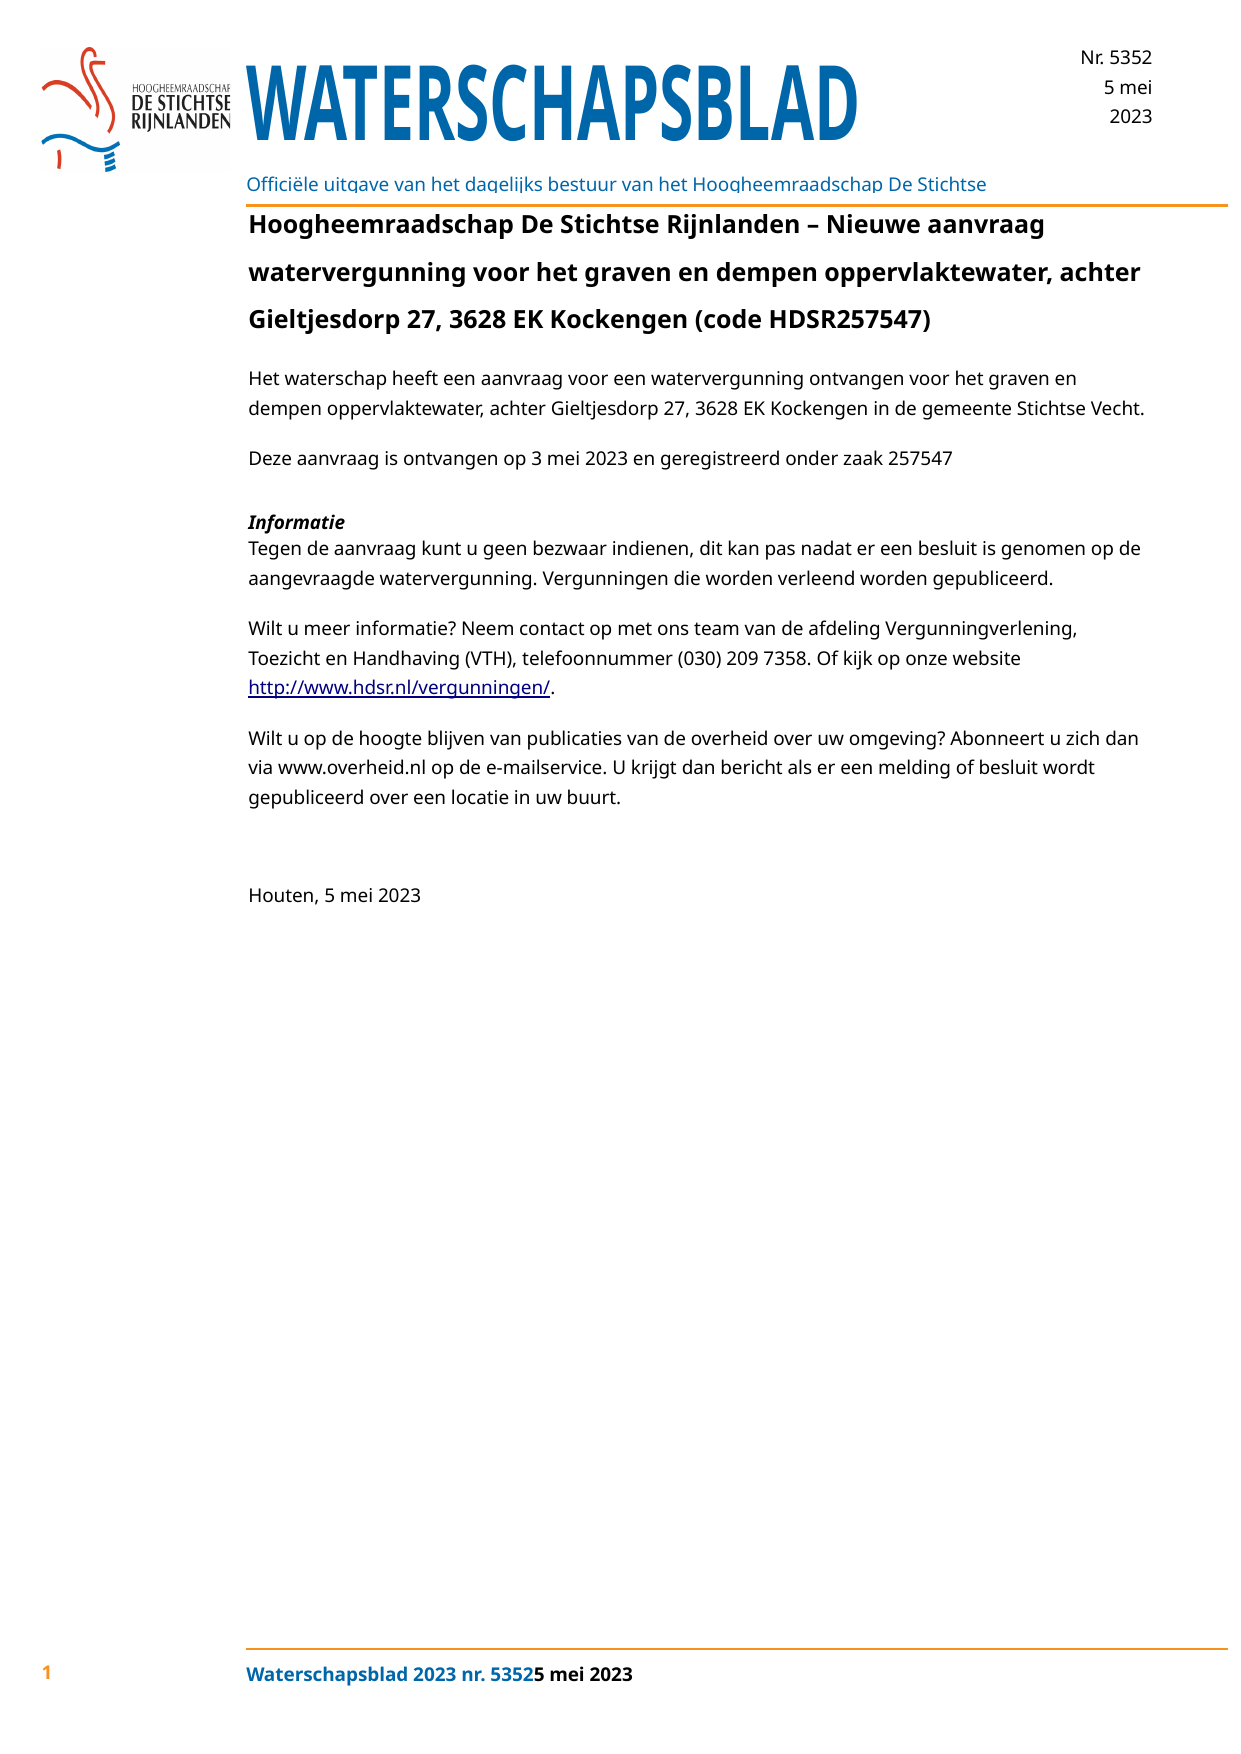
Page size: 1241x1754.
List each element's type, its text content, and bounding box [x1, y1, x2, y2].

text Houten, 5 mei 2023 [248, 882, 1152, 908]
text Informatie [248, 509, 1152, 535]
text Hoogheemraadschap De Stichtse Rijnlanden – Nieuwe aanvraag watervergunning voor het graven en dempen oppervlaktewater, achter Gieltjesdorp 27, 3628 EK Kockengen (code HDSR257547) [248, 207, 1152, 336]
text Wilt u meer informatie? Neem contact op met ons team van de afdeling Vergunningverlening, Toezicht en Handhaving (VTH), telefoonnummer (030) 209 7358. Of kijk op onze website http://www.hdsr.nl/vergunningen/. [248, 615, 1152, 700]
text Wilt u op de hoogte blijven van publicaties van de overheid over uw omgeving? Abonneert u zich dan via www.overheid.nl op de e-mailservice. U krijgt dan bericht als er een melding of besluit wordt gepubliceerd over een locatie in uw buurt. [248, 725, 1152, 810]
text Het waterschap heeft een aanvraag voor een watervergunning ontvangen voor het graven en dempen oppervlaktewater, achter Gieltjesdorp 27, 3628 EK Kockengen in de gemeente Stichtse Vecht. [248, 366, 1152, 421]
picture [41, 47, 231, 172]
text Tegen de aanvraag kunt u geen bezwaar indienen, dit kan pas nadat er een besluit is genomen op de aangevraagde watervergunning. Vergunningen die worden verleend worden gepubliceerd. [248, 535, 1152, 591]
text Deze aanvraag is ontvangen op 3 mei 2023 en geregistreerd onder zaak 257547 [248, 446, 1152, 471]
